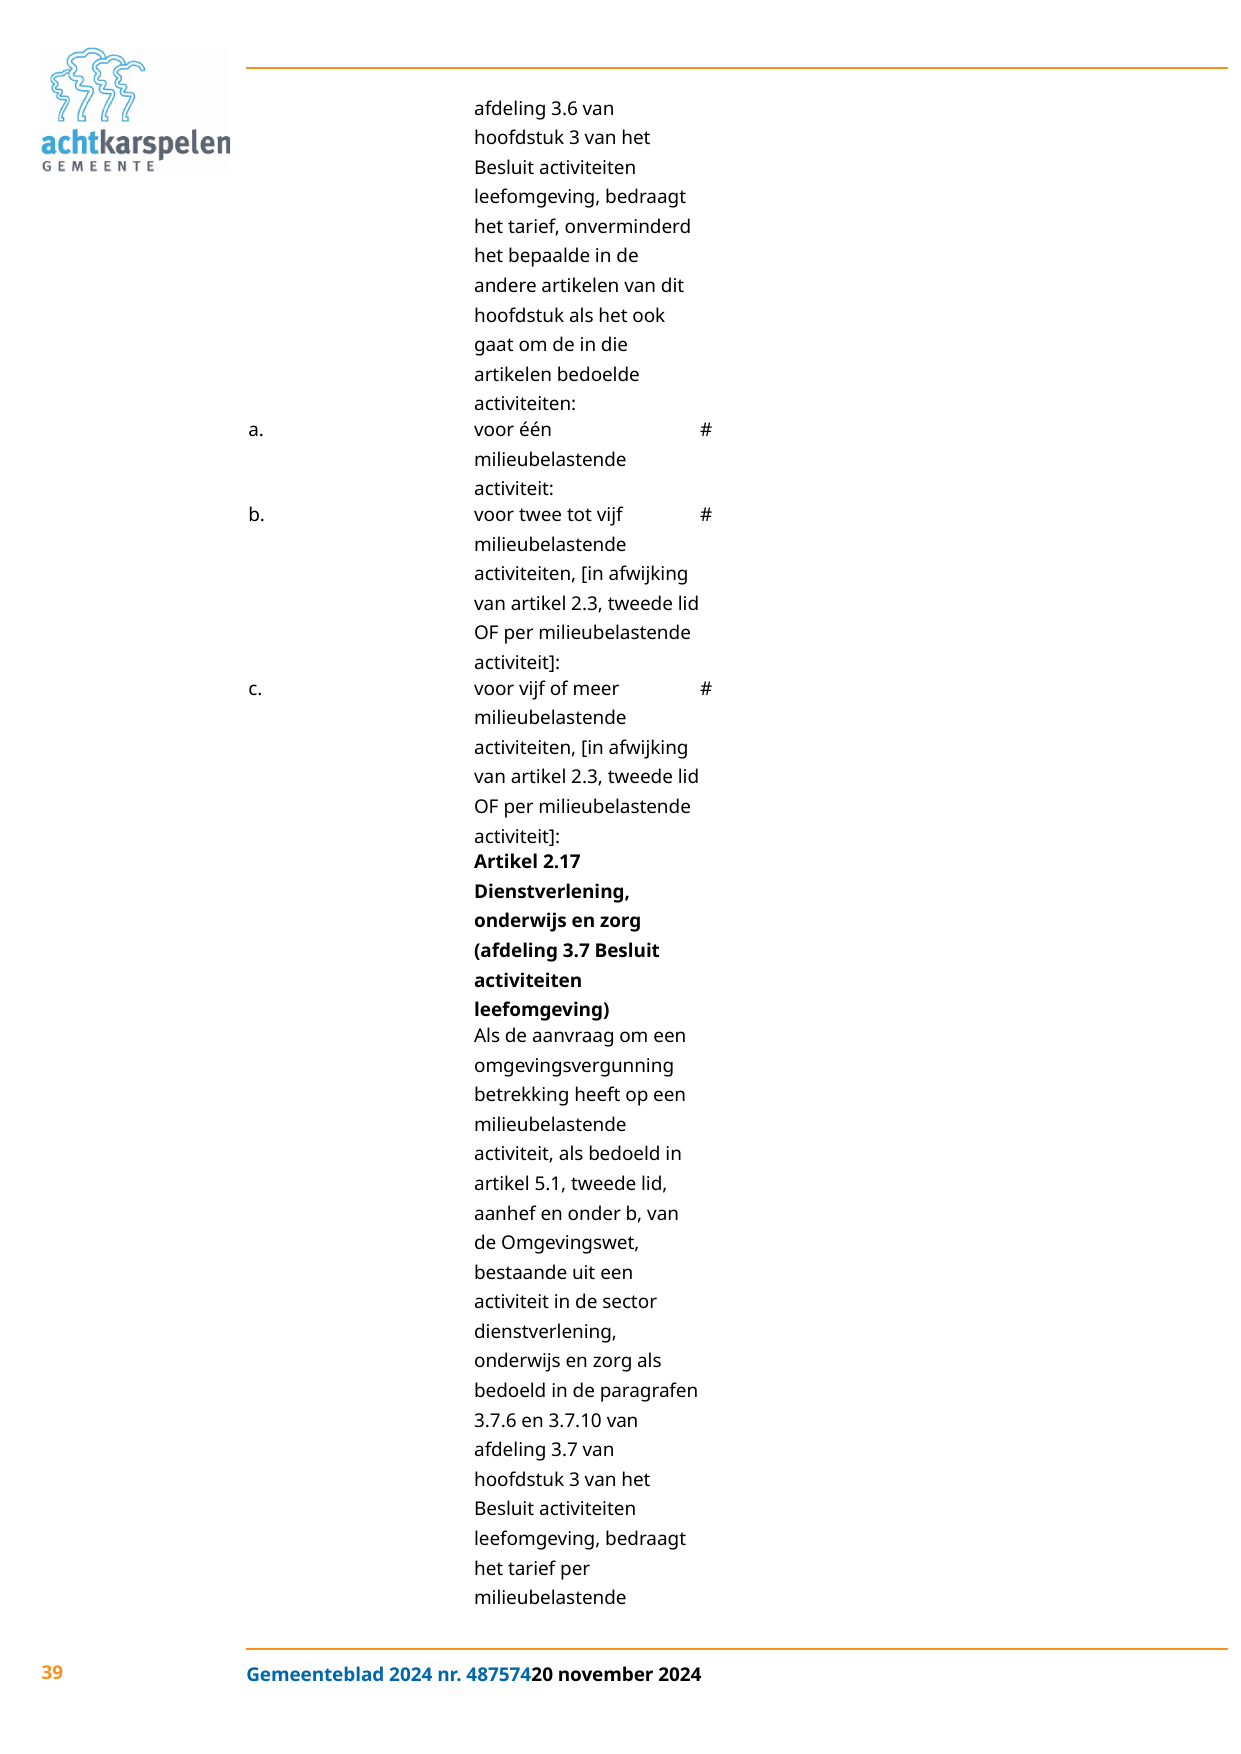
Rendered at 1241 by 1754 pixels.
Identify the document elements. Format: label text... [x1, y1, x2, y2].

table_cell [926, 95, 1152, 416]
table_cell afdeling 3.6 van hoofdstuk 3 van het Besluit activiteiten leefomgeving, bedraagt het tarief, onverminderd het bepaalde in de andere artikelen van dit hoofdstuk als het ook gaat om de in die artikelen bedoelde activiteiten: [474, 95, 700, 416]
table_cell voor één milieubelastende activiteit: [474, 416, 700, 501]
table_cell a. [248, 416, 474, 501]
table_cell voor twee tot vijf milieubelastende activiteiten, [in afwijking van artikel 2.3, tweede lid OF per milieubelastende activiteit]: [474, 501, 700, 675]
table_cell b. [248, 501, 474, 675]
table_cell c. [248, 675, 474, 848]
table_cell [248, 1022, 474, 1610]
table_cell Als de aanvraag om een omgevingsvergunning betrekking heeft op een milieubelastende activiteit, als bedoeld in artikel 5.1, tweede lid, aanhef en onder b, van de Omgevingswet, bestaande uit een activiteit in de sector dienstverlening, onderwijs en zorg als bedoeld in de paragrafen 3.7.6 en 3.7.10 van afdeling 3.7 van hoofdstuk 3 van het Besluit activiteiten leefomgeving, bedraagt het tarief per milieubelastende [474, 1022, 700, 1610]
table_cell # [700, 675, 926, 848]
table_cell [248, 849, 474, 1022]
table_cell [700, 849, 926, 1022]
table_cell # [700, 501, 926, 675]
picture [41, 47, 231, 172]
table_cell voor vijf of meer milieubelastende activiteiten, [in afwijking van artikel 2.3, tweede lid OF per milieubelastende activiteit]: [474, 675, 700, 848]
table_cell [926, 1022, 1152, 1610]
table_cell Artikel 2.17 Dienstverlening, onderwijs en zorg (afdeling 3.7 Besluit activiteiten leefomgeving) [474, 849, 700, 1022]
table_cell [926, 675, 1152, 848]
table_cell [700, 95, 926, 416]
table_cell [926, 416, 1152, 501]
table_cell [700, 1022, 926, 1610]
table_cell [926, 501, 1152, 675]
table_cell # [700, 416, 926, 501]
table_cell [926, 849, 1152, 1022]
table_cell [248, 95, 474, 416]
